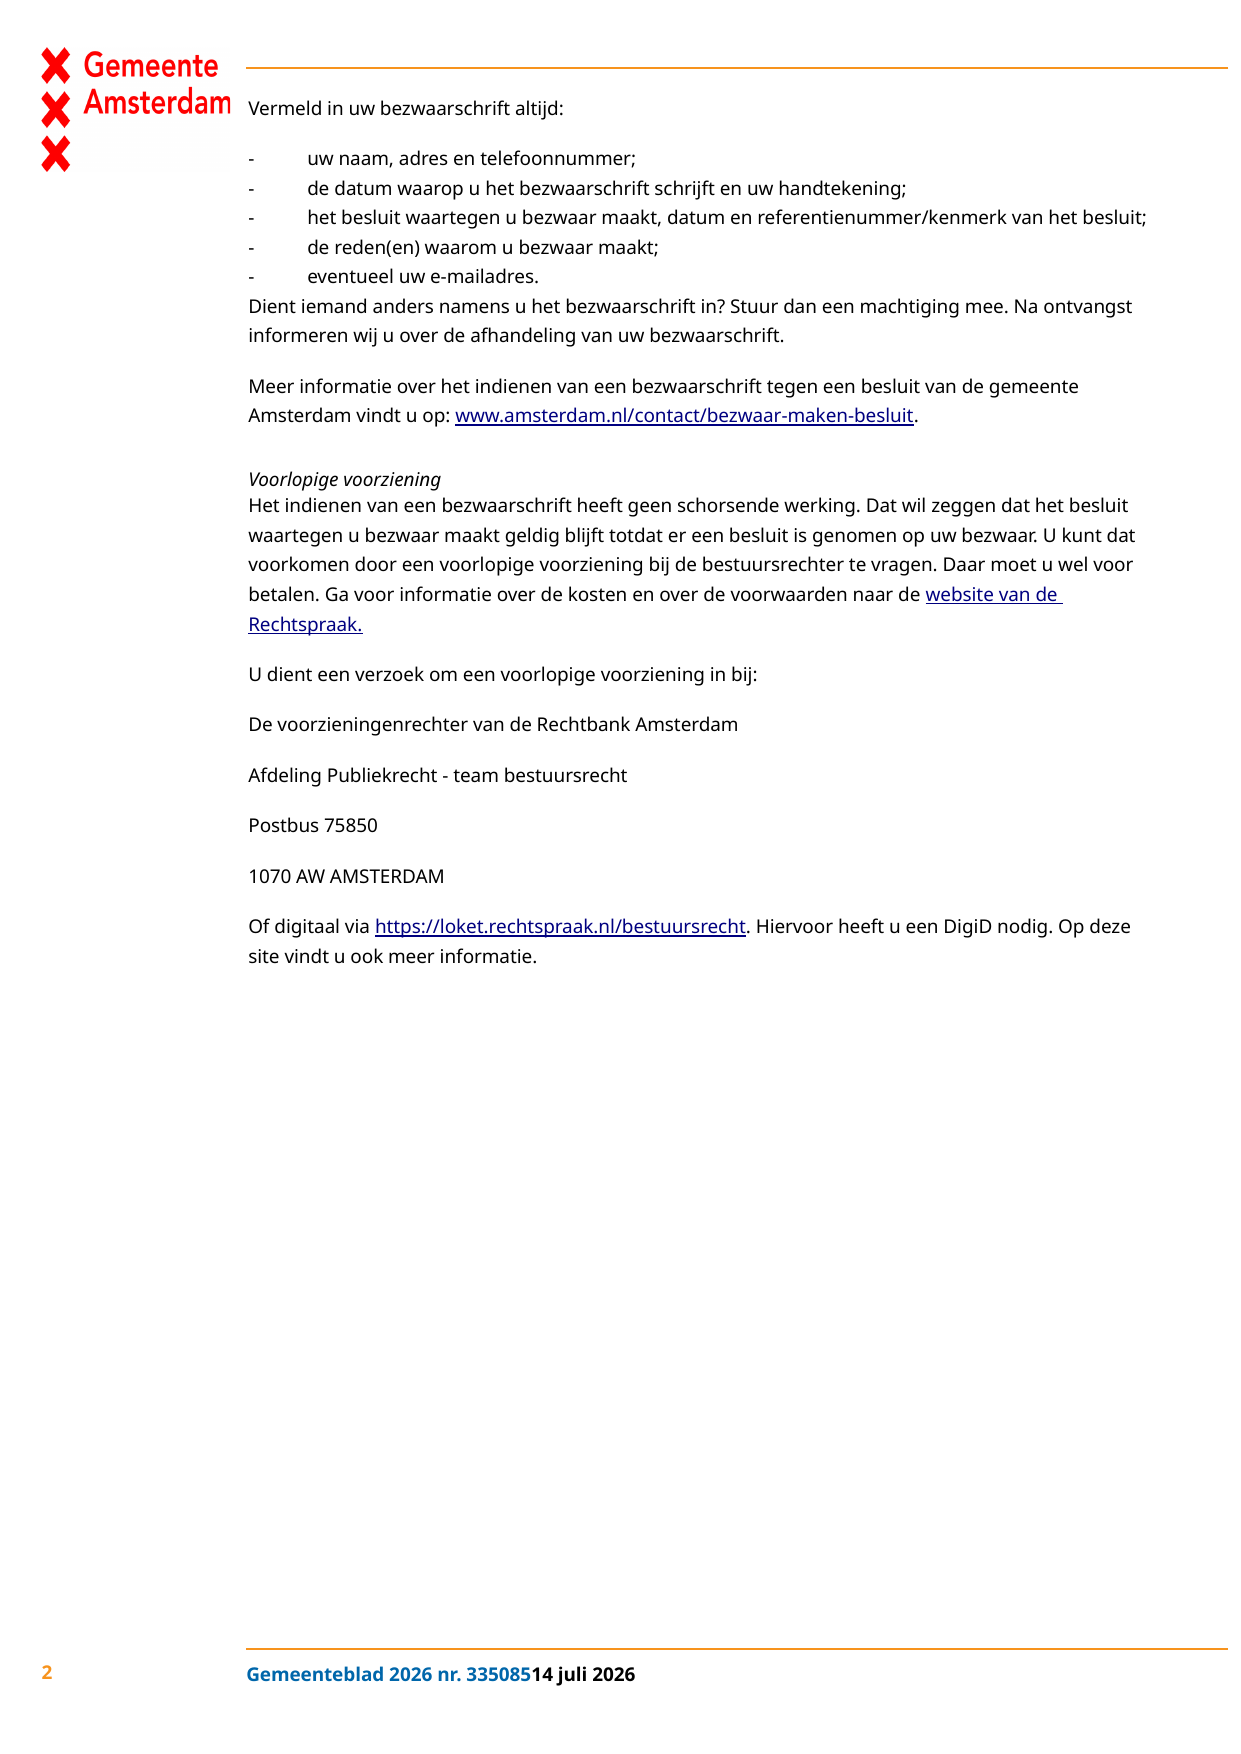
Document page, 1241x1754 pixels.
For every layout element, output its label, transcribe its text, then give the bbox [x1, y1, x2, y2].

list de reden(en) waarom u bezwaar maakt; [248, 234, 1152, 260]
text Voorlopige voorziening [248, 467, 1152, 492]
text De voorzieningenrechter van de Rechtbank Amsterdam [248, 712, 1152, 737]
text Postbus 75850 [248, 812, 1152, 838]
text Dient iemand anders namens u het bezwaarschrift in? Stuur dan een machtiging mee. Na ontvangst informeren wij u over de afhandeling van uw bezwaarschrift. [248, 293, 1152, 348]
list de datum waarop u het bezwaarschrift schrijft en uw handtekening; [248, 175, 1152, 201]
text Afdeling Publiekrecht - team bestuursrecht [248, 762, 1152, 788]
text Het indienen van een bezwaarschrift heeft geen schorsende werking. Dat wil zeggen dat het besluit waartegen u bezwaar maakt geldig blijft totdat er een besluit is genomen op uw bezwaar. U kunt dat voorkomen door een voorlopige voorziening bij de bestuursrechter te vragen. Daar moet u wel voor betalen. Ga voor informatie over de kosten en over de voorwaarden naar de website van de Rechtspraak. [248, 492, 1152, 636]
text U dient een verzoek om een voorlopige voorziening in bij: [248, 661, 1152, 687]
text Meer informatie over het indienen van een bezwaarschrift tegen een besluit van de gemeente Amsterdam vindt u op: www.amsterdam.nl/contact/bezwaar-maken-besluit. [248, 373, 1152, 428]
picture [41, 47, 231, 172]
text 1070 AW AMSTERDAM [248, 863, 1152, 888]
list het besluit waartegen u bezwaar maakt, datum en referentienummer/kenmerk van het besluit; [248, 204, 1152, 230]
list eventueel uw e-mailadres. [248, 263, 1152, 289]
text Vermeld in uw bezwaarschrift altijd: [248, 95, 1152, 121]
list uw naam, adres en telefoonnummer; [248, 145, 1152, 171]
text Of digitaal via https://loket.rechtspraak.nl/bestuursrecht. Hiervoor heeft u een DigiD nodig. Op deze site vindt u ook meer informatie. [248, 913, 1152, 968]
